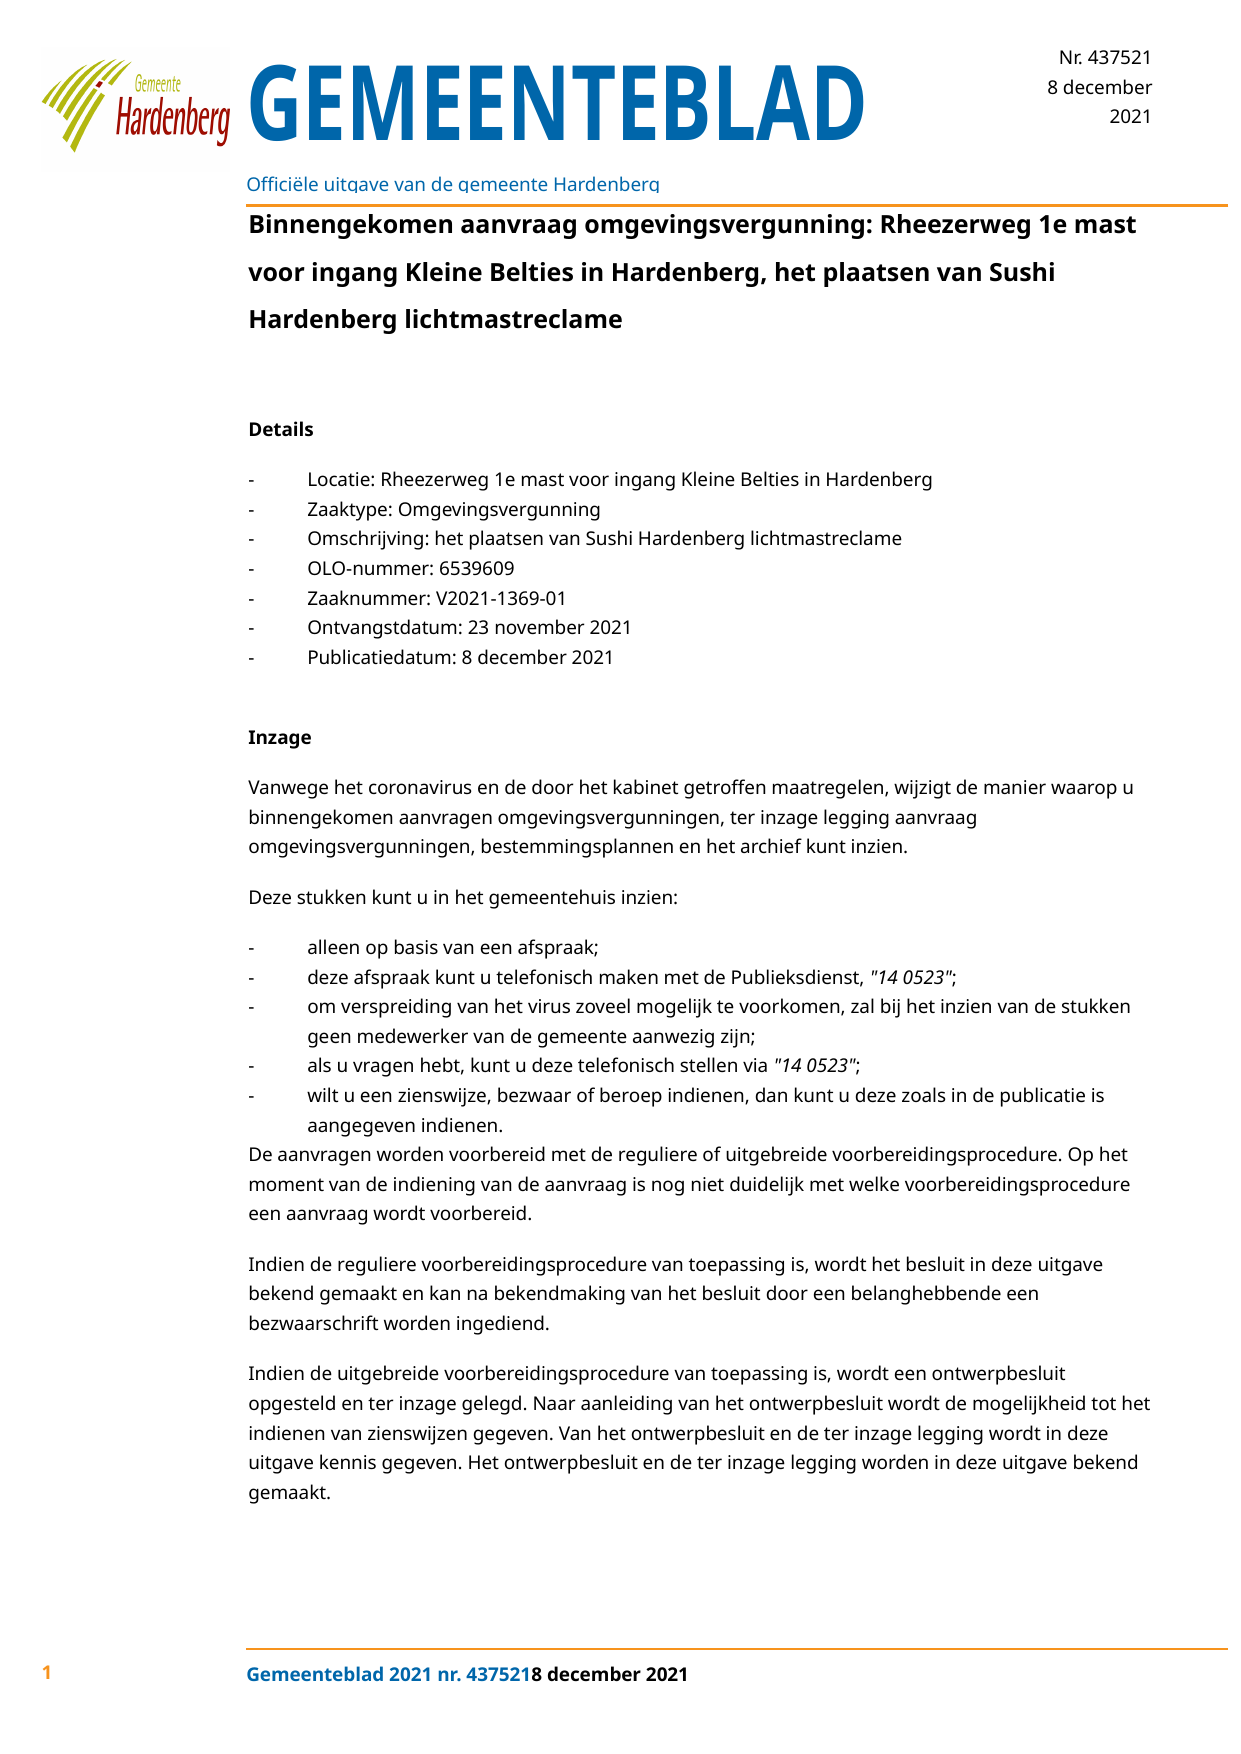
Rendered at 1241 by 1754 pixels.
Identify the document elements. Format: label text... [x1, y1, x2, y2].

text De aanvragen worden voorbereid met de reguliere of uitgebreide voorbereidingsprocedure. Op het moment van de indiening van de aanvraag is nog niet duidelijk met welke voorbereidingsprocedure een aanvraag wordt voorbereid. [248, 1141, 1152, 1226]
text Inzage [248, 724, 1152, 749]
text Indien de uitgebreide voorbereidingsprocedure van toepassing is, wordt een ontwerpbesluit opgesteld en ter inzage gelegd. Naar aanleiding van het ontwerpbesluit wordt de mogelijkheid tot het indienen van zienswijzen gegeven. Van het ontwerpbesluit en de ter inzage legging wordt in deze uitgave kennis gegeven. Het ontwerpbesluit en de ter inzage legging worden in deze uitgave bekend gemaakt. [248, 1361, 1152, 1504]
text Vanwege het coronavirus en de door het kabinet getroffen maatregelen, wijzigt de manier waarop u binnengekomen aanvragen omgevingsvergunningen, ter inzage legging aanvraag omgevingsvergunningen, bestemmingsplannen en het archief kunt inzien. [248, 774, 1152, 859]
list Locatie: Rheezerweg 1e mast voor ingang Kleine Belties in Hardenberg [248, 466, 1152, 492]
list OLO-nummer: 6539609 [248, 555, 1152, 581]
list deze afspraak kunt u telefonisch maken met de Publieksdienst, "14 0523"; [248, 964, 1152, 989]
list alleen op basis van een afspraak; [248, 934, 1152, 960]
list Zaaknummer: V2021-1369-01 [248, 585, 1152, 610]
picture [41, 47, 231, 172]
text Indien de reguliere voorbereidingsprocedure van toepassing is, wordt het besluit in deze uitgave bekend gemaakt en kan na bekendmaking van het besluit door een belanghebbende een bezwaarschrift worden ingediend. [248, 1251, 1152, 1336]
text Details [248, 416, 1152, 442]
list als u vragen hebt, kunt u deze telefonisch stellen via "14 0523"; [248, 1053, 1152, 1078]
list Omschrijving: het plaatsen van Sushi Hardenberg lichtmastreclame [248, 526, 1152, 551]
text Deze stukken kunt u in het gemeentehuis inzien: [248, 884, 1152, 909]
list Publicatiedatum: 8 december 2021 [248, 644, 1152, 669]
list om verspreiding van het virus zoveel mogelijk te voorkomen, zal bij het inzien van de stukken geen medewerker van de gemeente aanwezig zijn; [248, 993, 1152, 1049]
list Ontvangstdatum: 23 november 2021 [248, 614, 1152, 640]
text Binnengekomen aanvraag omgevingsvergunning: Rheezerweg 1e mast voor ingang Kleine Belties in Hardenberg, het plaatsen van Sushi Hardenberg lichtmastreclame [248, 207, 1152, 336]
list Zaaktype: Omgevingsvergunning [248, 496, 1152, 522]
list wilt u een zienswijze, bezwaar of beroep indienen, dan kunt u deze zoals in de publicatie is aangegeven indienen. [248, 1082, 1152, 1137]
